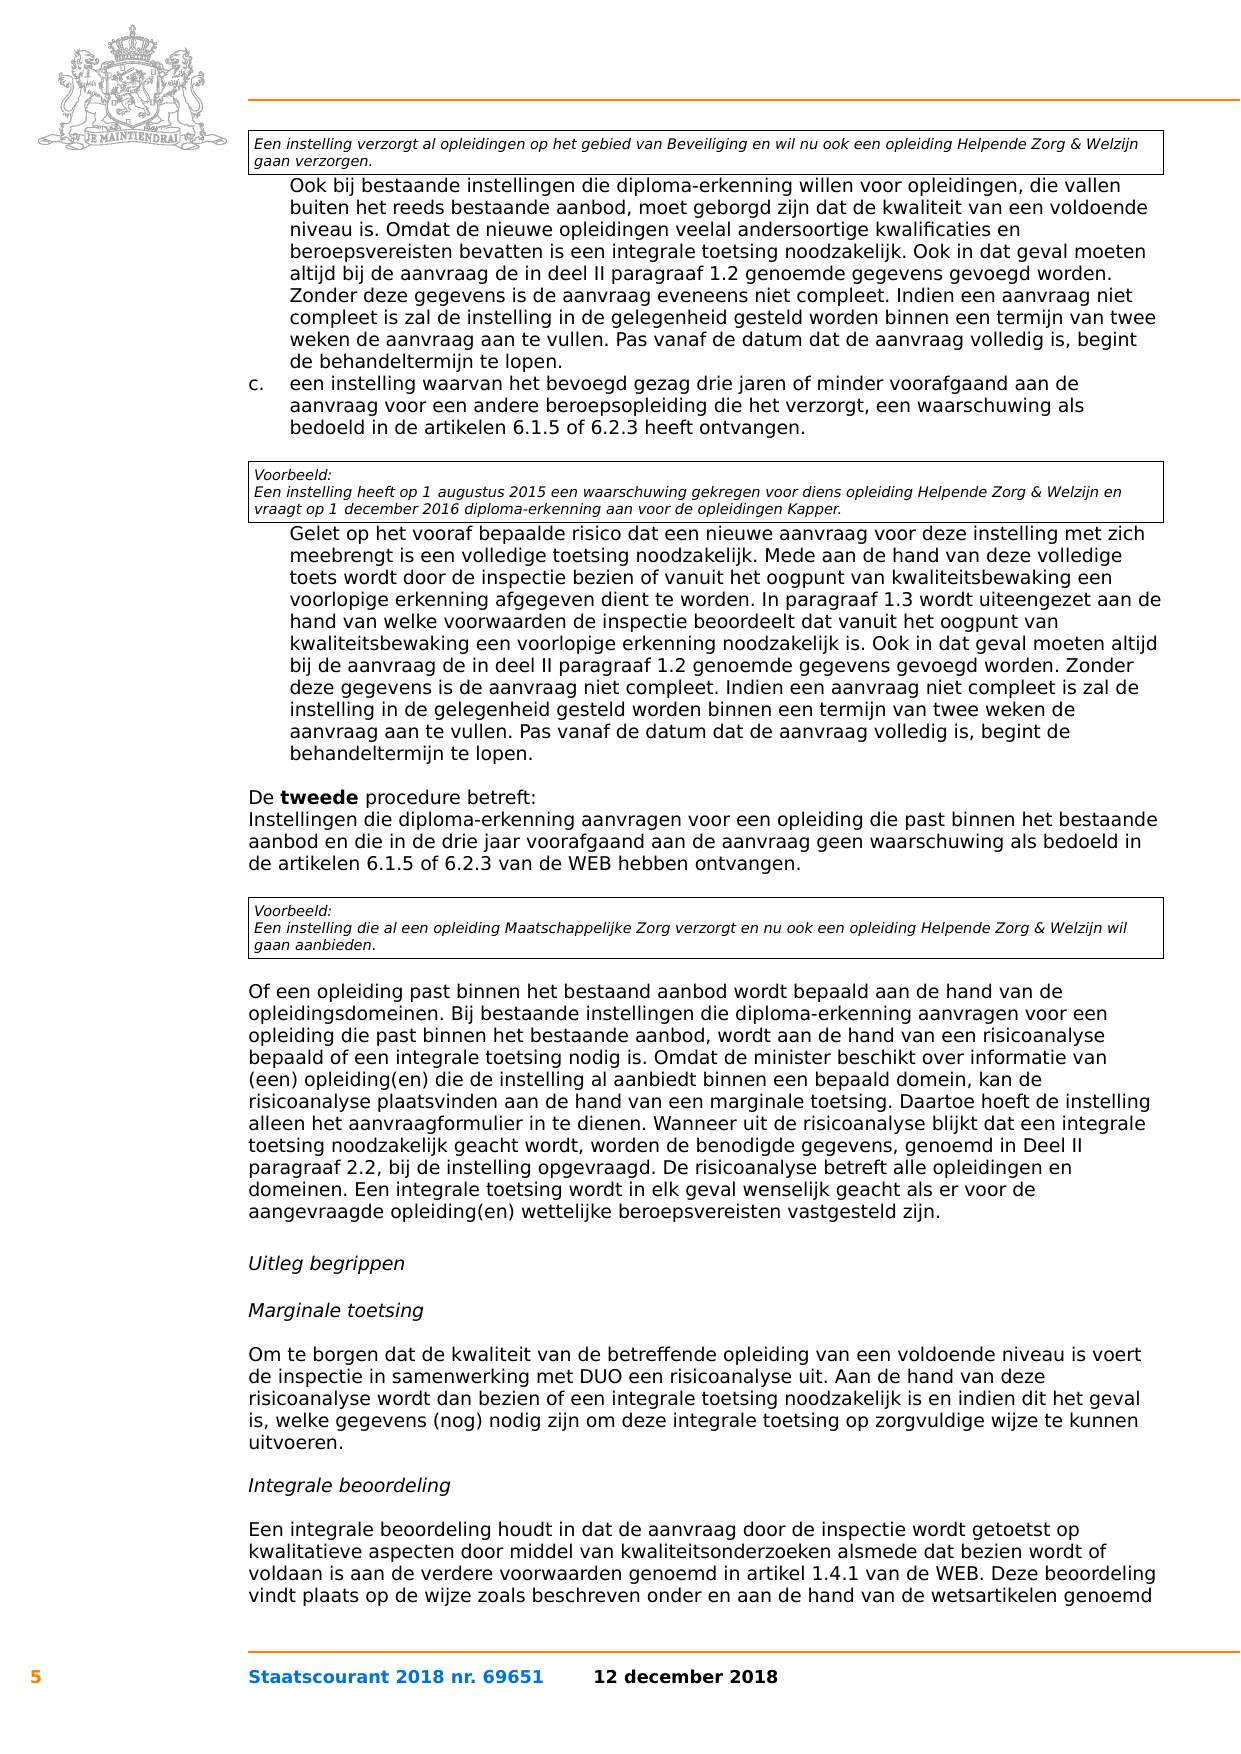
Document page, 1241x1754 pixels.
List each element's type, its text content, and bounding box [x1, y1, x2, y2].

text Of een opleiding past binnen het bestaand aanbod wordt bepaald aan de hand van de opleidingsdomeinen. Bij bestaande instellingen die diploma-erkenning aanvragen voor een opleiding die past binnen het bestaande aanbod, wordt aan de hand van een risicoanalyse bepaald of een integrale toetsing nodig is. Omdat de minister beschikt over informatie van (een) opleiding(en) die de instelling al aanbiedt binnen een bepaald domein, kan de risicoanalyse plaatsvinden aan de hand van een marginale toetsing. Daartoe hoeft de instelling alleen het aanvraagformulier in te dienen. Wanneer uit de risicoanalyse blijkt dat een integrale toetsing noodzakelijk geacht wordt, worden de benodigde gegevens, genoemd in Deel II paragraaf 2.2, bij de instelling opgevraagd. De risicoanalyse betreft alle opleidingen en domeinen. Een integrale toetsing wordt in elk geval wenselijk geacht als er voor de aangevraagde opleiding(en) wettelijke beroepsvereisten vastgesteld zijn. [248, 981, 1163, 1223]
text Ook bij bestaande instellingen die diploma-erkenning willen voor opleidingen, die vallen buiten het reeds bestaande aanbod, moet geborgd zijn dat de kwaliteit van een voldoende niveau is. Omdat de nieuwe opleidingen veelal andersoortige kwalificaties en beroepsvereisten bevatten is een integrale toetsing noodzakelijk. Ook in dat geval moeten altijd bij de aanvraag de in deel II paragraaf 1.2 genoemde gegevens gevoegd worden. Zonder deze gegevens is de aanvraag eveneens niet compleet. Indien een aanvraag niet compleet is zal de instelling in de gelegenheid gesteld worden binnen een termijn van twee weken de aanvraag aan te vullen. Pas vanaf de datum dat de aanvraag volledig is, begint de behandeltermijn te lopen. [289, 175, 1163, 373]
table_header Voorbeeld: Een instelling die al een opleiding Maatschappelijke Zorg verzorgt en nu ook een opleiding Helpende Zorg & Welzijn wil gaan aanbieden. [249, 898, 1163, 958]
subtitle Integrale beoordeling [248, 1475, 1163, 1497]
text c. een instelling waarvan het bevoegd gezag drie jaren of minder voorafgaand aan de aanvraag voor een andere beroepsopleiding die het verzorgt, een waarschuwing als bedoeld in de artikelen 6.1.5 of 6.2.3 heeft ontvangen. [248, 373, 1163, 439]
subtitle Marginale toetsing [248, 1300, 1163, 1322]
text Gelet op het vooraf bepaalde risico dat een nieuwe aanvraag voor deze instelling met zich meebrengt is een volledige toetsing noodzakelijk. Mede aan de hand van deze volledige toets wordt door de inspectie bezien of vanuit het oogpunt van kwaliteitsbewaking een voorlopige erkenning afgegeven dient te worden. In paragraaf 1.3 wordt uiteengezet aan de hand van welke voorwaarden de inspectie beoordeelt dat vanuit het oogpunt van kwaliteitsbewaking een voorlopige erkenning noodzakelijk is. Ook in dat geval moeten altijd bij de aanvraag de in deel II paragraaf 1.2 genoemde gegevens gevoegd worden. Zonder deze gegevens is de aanvraag niet compleet. Indien een aanvraag niet compleet is zal de instelling in de gelegenheid gesteld worden binnen een termijn van twee weken de aanvraag aan te vullen. Pas vanaf de datum dat de aanvraag volledig is, begint de behandeltermijn te lopen. [289, 523, 1163, 765]
table_header Een instelling verzorgt al opleidingen op het gebied van Beveiliging en wil nu ook een opleiding Helpende Zorg & Welzijn gaan verzorgen. [249, 131, 1163, 174]
text Een integrale beoordeling houdt in dat de aanvraag door de inspectie wordt getoetst op kwalitatieve aspecten door middel van kwaliteitsonderzoeken alsmede dat bezien wordt of voldaan is aan de verdere voorwaarden genoemd in artikel 1.4.1 van de WEB. Deze beoordeling vindt plaats op de wijze zoals beschreven onder en aan de hand van de wetsartikelen genoemd [248, 1519, 1163, 1607]
text De tweede procedure betreft: [248, 787, 1163, 809]
text Om te borgen dat de kwaliteit van de betreffende opleiding van een voldoende niveau is voert de inspectie in samenwerking met DUO een risicoanalyse uit. Aan de hand van deze risicoanalyse wordt dan bezien of een integrale toetsing noodzakelijk is en indien dit het geval is, welke gegevens (nog) nodig zijn om deze integrale toetsing op zorgvuldige wijze te kunnen uitvoeren. [248, 1344, 1163, 1453]
picture [38, 25, 227, 150]
table_header Voorbeeld: Een instelling heeft op 1 augustus 2015 een waarschuwing gekregen voor diens opleiding Helpende Zorg & Welzijn en vraagt op 1 december 2016 diploma-erkenning aan voor de opleidingen Kapper. [249, 462, 1163, 522]
text Instellingen die diploma-erkenning aanvragen voor een opleiding die past binnen het bestaande aanbod en die in de drie jaar voorafgaand aan de aanvraag geen waarschuwing als bedoeld in de artikelen 6.1.5 of 6.2.3 van de WEB hebben ontvangen. [248, 809, 1163, 875]
subtitle Uitleg begrippen [248, 1253, 1163, 1275]
